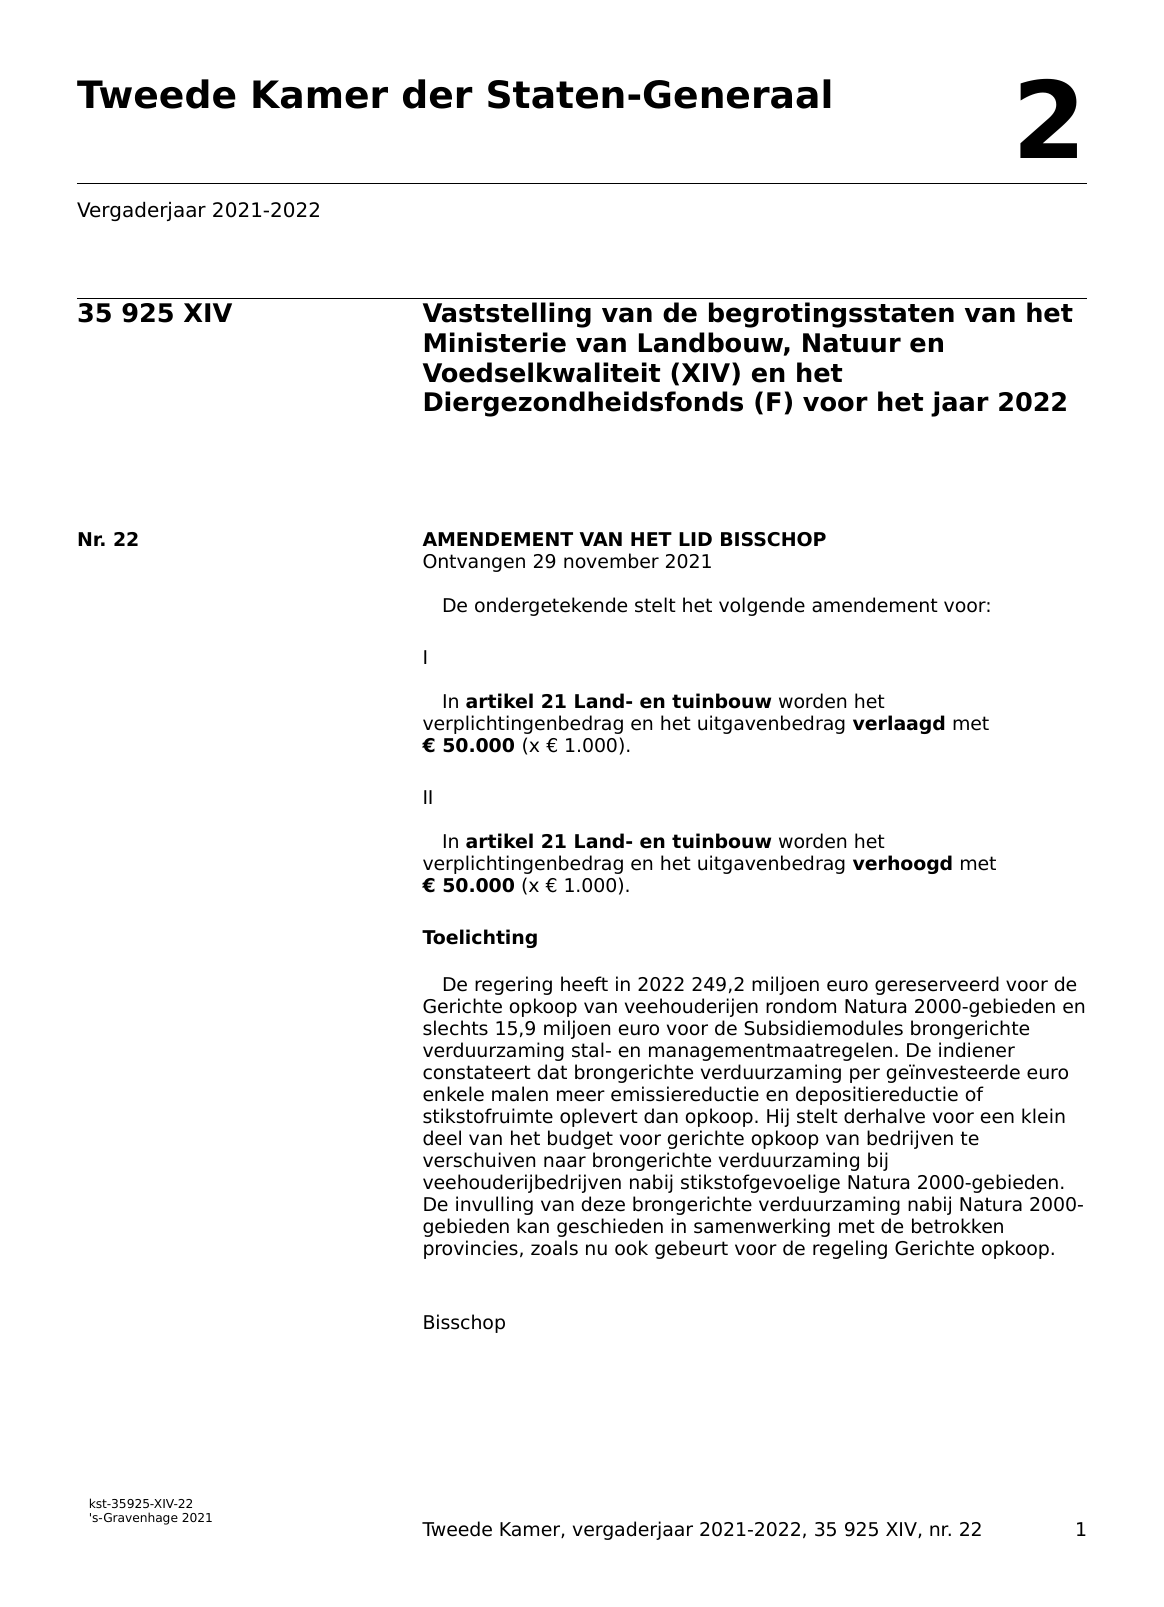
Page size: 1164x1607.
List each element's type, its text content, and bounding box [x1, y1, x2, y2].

table_header Tweede Kamer der Staten-Generaal [77, 59, 886, 183]
table_cell Vergaderjaar 2021-2022 [77, 184, 1087, 298]
text In artikel 21 Land- en tuinbouw worden het verplichtingenbedrag en het uitgavenbedrag verhoogd met € 50.000 (x € 1.000). [422, 831, 1087, 897]
text kst-35925-XIV-22 [88, 1497, 323, 1511]
text In artikel 21 Land- en tuinbouw worden het verplichtingenbedrag en het uitgavenbedrag verlaagd met € 50.000 (x € 1.000). [422, 691, 1087, 757]
subtitle Nr. 22 AMENDEMENT VAN HET LID BISSCHOP [77, 529, 1087, 551]
text De ondergetekende stelt het volgende amendement voor: [422, 595, 1087, 617]
subtitle I [422, 647, 1087, 669]
text Bisschop [422, 1290, 1087, 1334]
table_header 2 [886, 59, 1087, 183]
subtitle Toelichting [422, 927, 1087, 949]
text De regering heeft in 2022 249,2 miljoen euro gereserveerd voor de Gerichte opkoop van veehouderijen rondom Natura 2000-gebieden en slechts 15,9 miljoen euro voor de Subsidiemodules brongerichte verduurzaming stal- en managementmaatregelen. De indiener constateert dat brongerichte verduurzaming per geïnvesteerde euro enkele malen meer emissiereductie en depositiereductie of stikstofruimte oplevert dan opkoop. Hij stelt derhalve voor een klein deel van het budget voor gerichte opkoop van bedrijven te verschuiven naar brongerichte verduurzaming bij veehouderijbedrijven nabij stikstofgevoelige Natura 2000-gebieden. De invulling van deze brongerichte verduurzaming nabij Natura 2000-gebieden kan geschieden in samenwerking met de betrokken provincies, zoals nu ook gebeurt voor de regeling Gerichte opkoop. [422, 974, 1087, 1260]
subtitle II [422, 787, 1087, 809]
subtitle 35 925 XIV Vaststelling van de begrotingsstaten van het Ministerie van Landbouw, Natuur en Voedselkwaliteit (XIV) en het Diergezondheidsfonds (F) voor het jaar 2022 [77, 299, 1087, 418]
text Ontvangen 29 november 2021 [422, 551, 1087, 573]
text 's-Gravenhage 2021 [88, 1511, 323, 1525]
